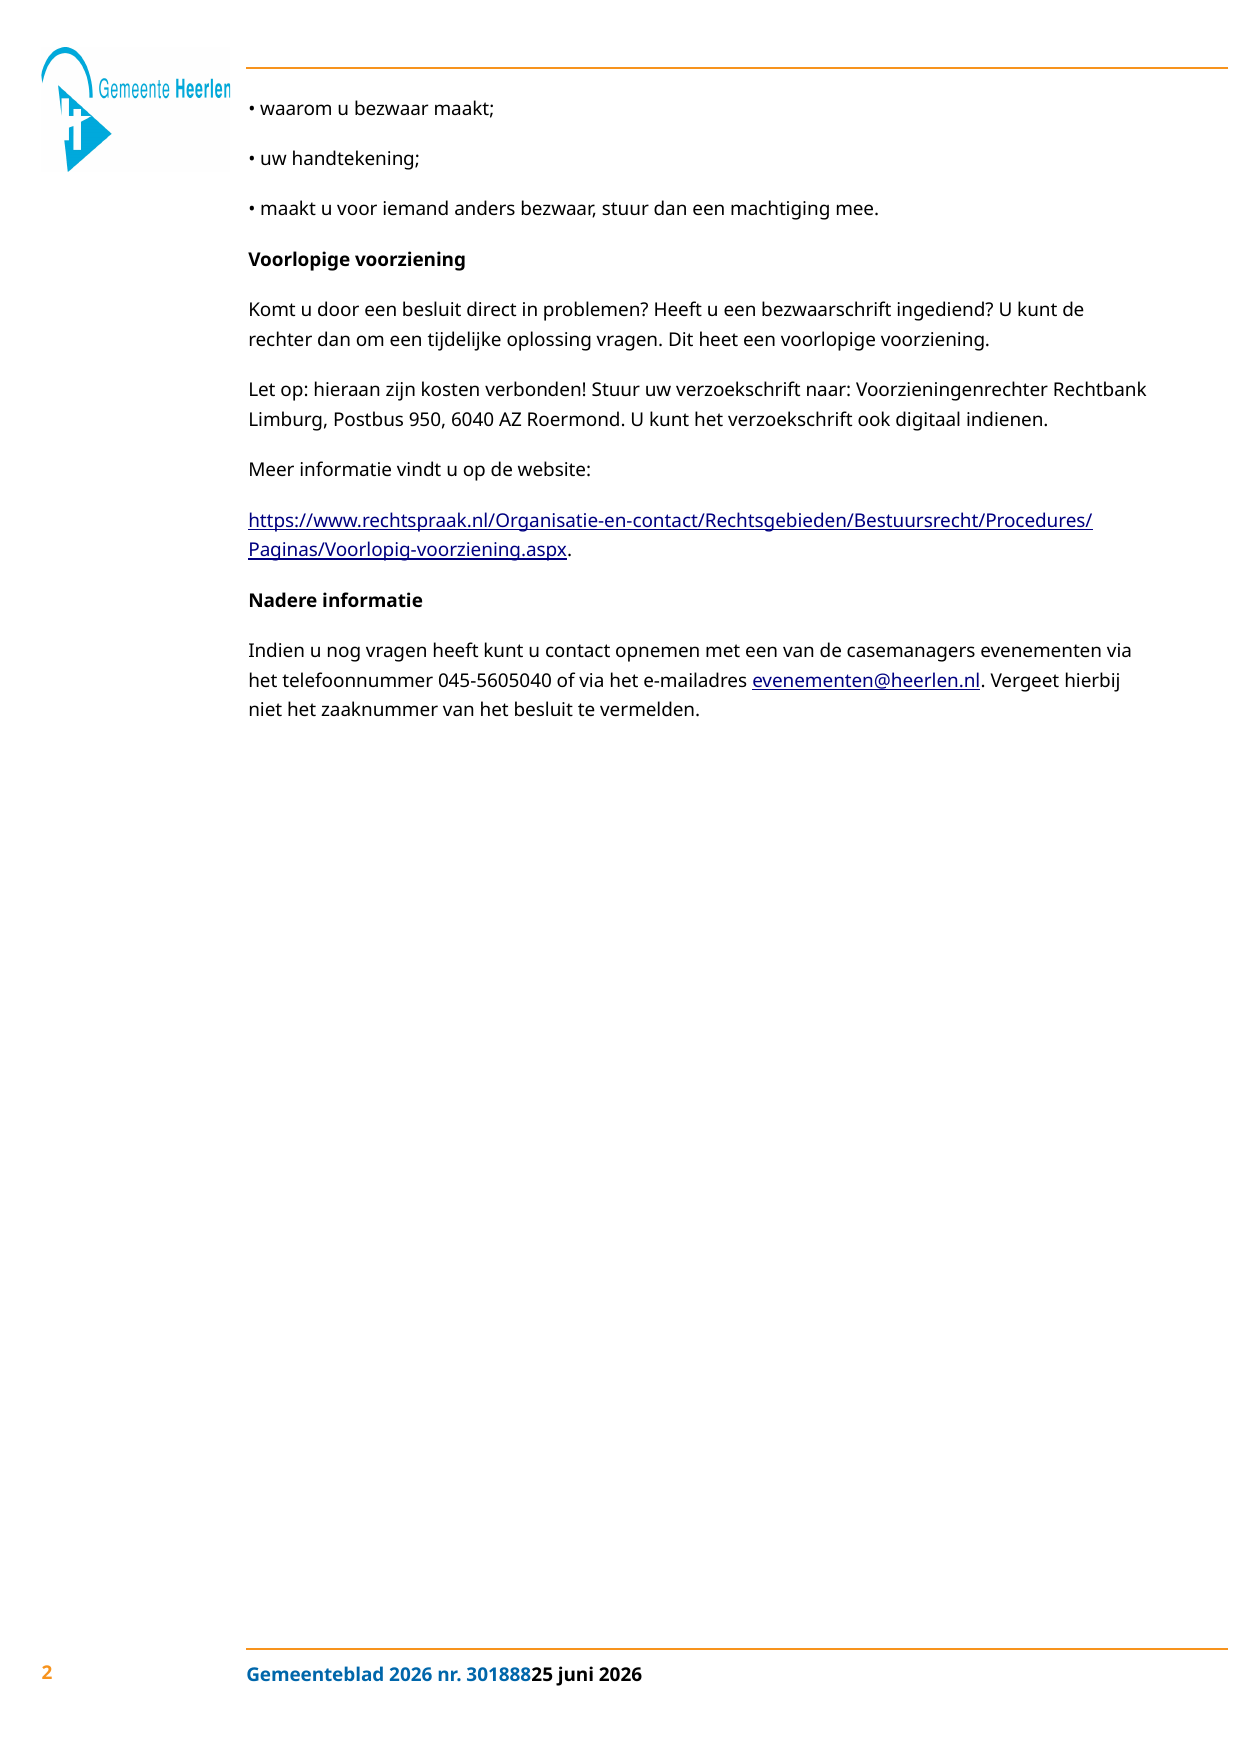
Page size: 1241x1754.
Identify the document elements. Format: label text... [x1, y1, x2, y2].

text Indien u nog vragen heeft kunt u contact opnemen met een van de casemanagers evenementen via het telefoonnummer 045-5605040 of via het e-mailadres evenementen@heerlen.nl. Vergeet hierbij niet het zaaknummer van het besluit te vermelden. [248, 637, 1152, 722]
text Voorlopige voorziening [248, 246, 1152, 272]
text https://www.rechtspraak.nl/Organisatie-en-contact/Rechtsgebieden/Bestuursrecht/Procedures/Paginas/Voorlopig-voorziening.aspx. [248, 507, 1152, 562]
text Meer informatie vindt u op de website: [248, 456, 1152, 482]
text • uw handtekening; [248, 145, 1152, 171]
text • maakt u voor iemand anders bezwaar, stuur dan een machtiging mee. [248, 196, 1152, 221]
picture [41, 47, 231, 172]
text Nadere informatie [248, 587, 1152, 613]
picture [41, 47, 59, 70]
text Let op: hieraan zijn kosten verbonden! Stuur uw verzoekschrift naar: Voorzieningenrechter Rechtbank Limburg, Postbus 950, 6040 AZ Roermond. U kunt het verzoekschrift ook digitaal indienen. [248, 376, 1152, 432]
text Komt u door een besluit direct in problemen? Heeft u een bezwaarschrift ingediend? U kunt de rechter dan om een tijdelijke oplossing vragen. Dit heet een voorlopige voorziening. [248, 296, 1152, 352]
text • waarom u bezwaar maakt; [248, 95, 1152, 121]
